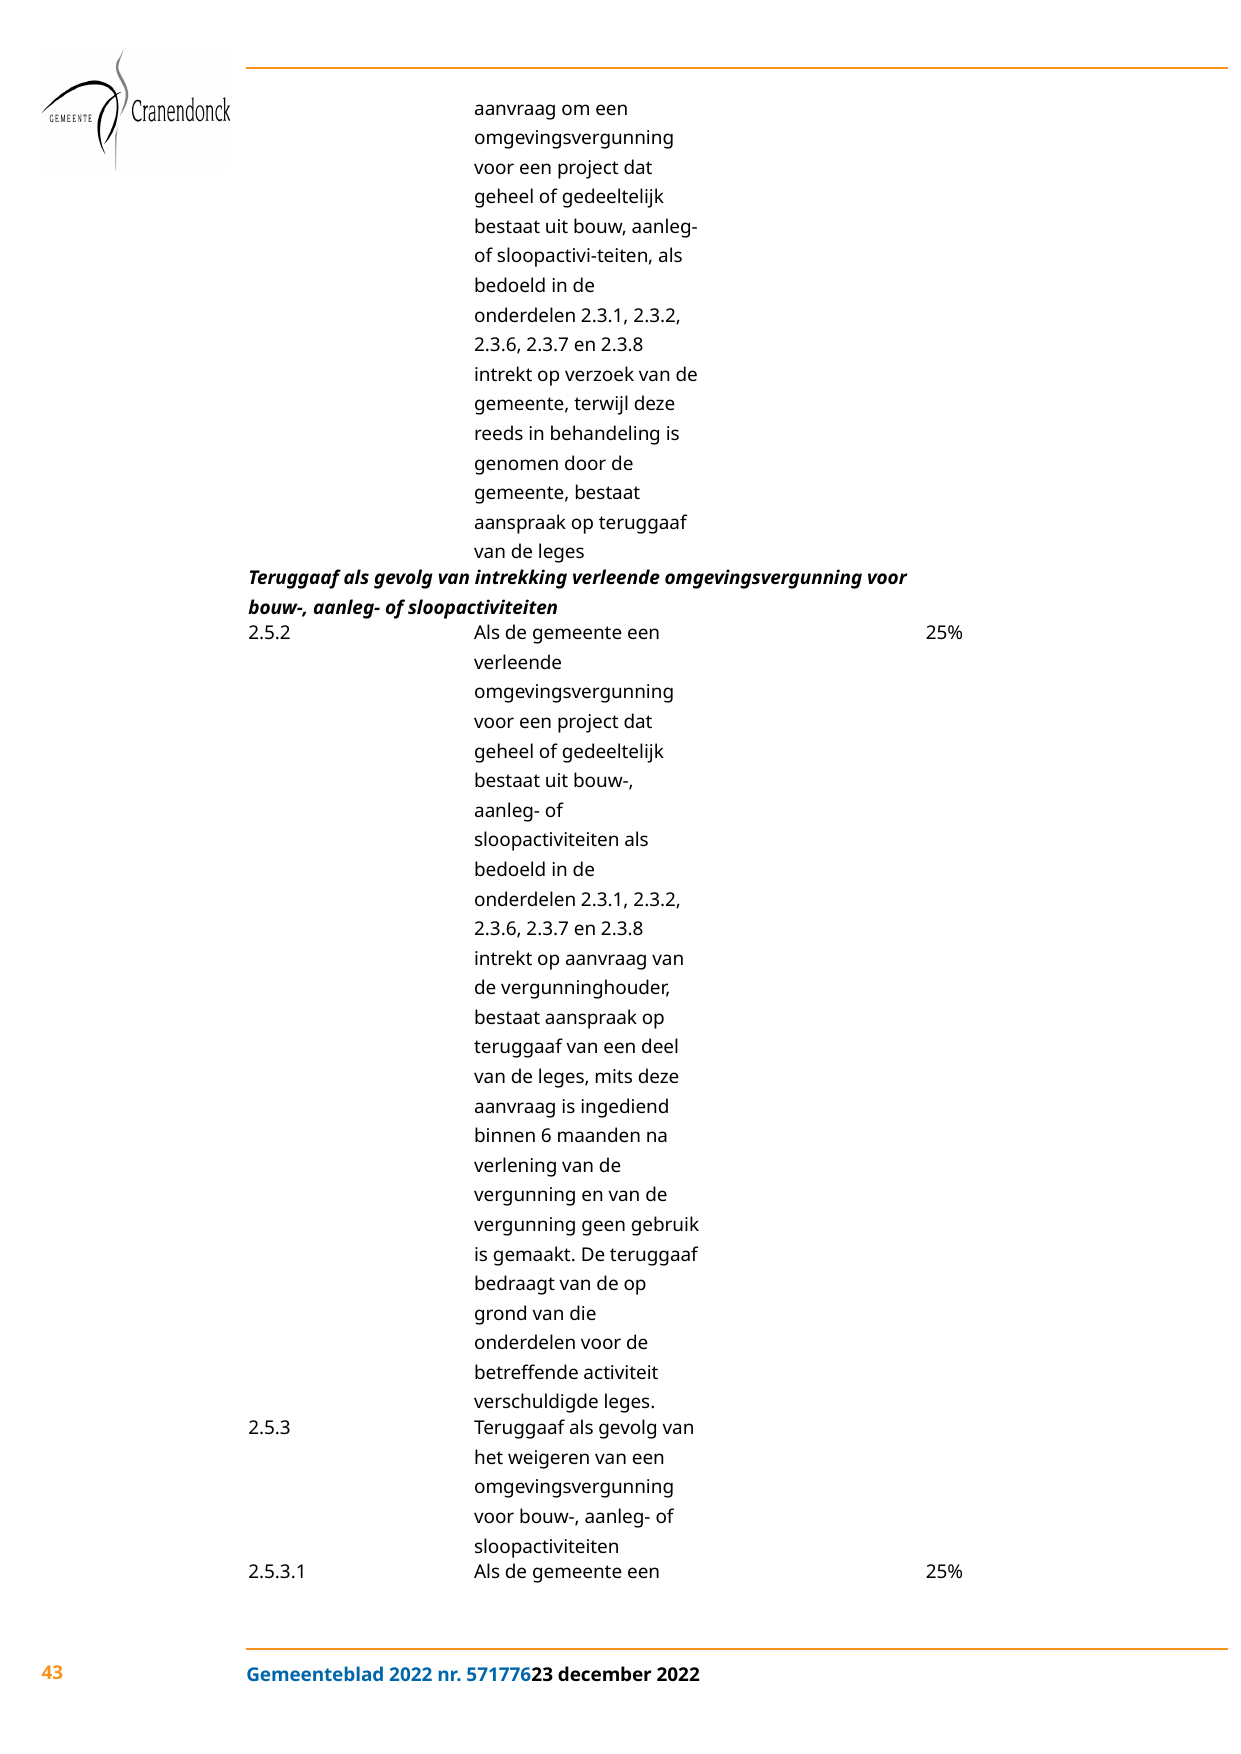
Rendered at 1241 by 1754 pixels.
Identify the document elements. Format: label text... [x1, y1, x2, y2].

table_cell [926, 564, 1152, 619]
table_cell 2.5.3 [248, 1415, 474, 1558]
table_cell 2.5.3.1 [248, 1559, 474, 1584]
table_cell Als de gemeente een [474, 1559, 700, 1584]
table_cell [926, 95, 1152, 564]
table_cell aanvraag om een omgevingsvergunning voor een project dat geheel of gedeeltelijk bestaat uit bouw, aanleg- of sloopactivi-teiten, als bedoeld in de onderdelen 2.3.1, 2.3.2, 2.3.6, 2.3.7 en 2.3.8 intrekt op verzoek van de gemeente, terwijl deze reeds in behandeling is genomen door de gemeente, bestaat aanspraak op teruggaaf van de leges [474, 95, 700, 564]
table_cell Teruggaaf als gevolg van het weigeren van een omgevingsvergunning voor bouw-, aanleg- of sloopactiviteiten [474, 1415, 700, 1558]
table_cell [700, 95, 926, 564]
table_cell 25% [926, 1559, 1152, 1584]
picture [41, 47, 231, 172]
table_cell [700, 1559, 926, 1584]
table_cell [700, 620, 926, 1414]
table_cell Teruggaaf als gevolg van intrekking verleende omgevingsvergunning voor bouw-, aanleg- of sloopactiviteiten [248, 564, 926, 619]
table_cell [248, 95, 474, 564]
table_cell [926, 1415, 1152, 1558]
table_cell 2.5.2 [248, 620, 474, 1414]
table_cell [700, 1415, 926, 1558]
table_cell Als de gemeente een verleende omgevingsvergunning voor een project dat geheel of gedeeltelijk bestaat uit bouw-, aanleg- of sloopactiviteiten als bedoeld in de onderdelen 2.3.1, 2.3.2, 2.3.6, 2.3.7 en 2.3.8 intrekt op aanvraag van de vergunninghouder, bestaat aanspraak op teruggaaf van een deel van de leges, mits deze aanvraag is ingediend binnen 6 maanden na verlening van de vergunning en van de vergunning geen gebruik is gemaakt. De teruggaaf bedraagt van de op grond van die onderdelen voor de betreffende activiteit verschuldigde leges. [474, 620, 700, 1414]
table_cell 25% [926, 620, 1152, 1414]
